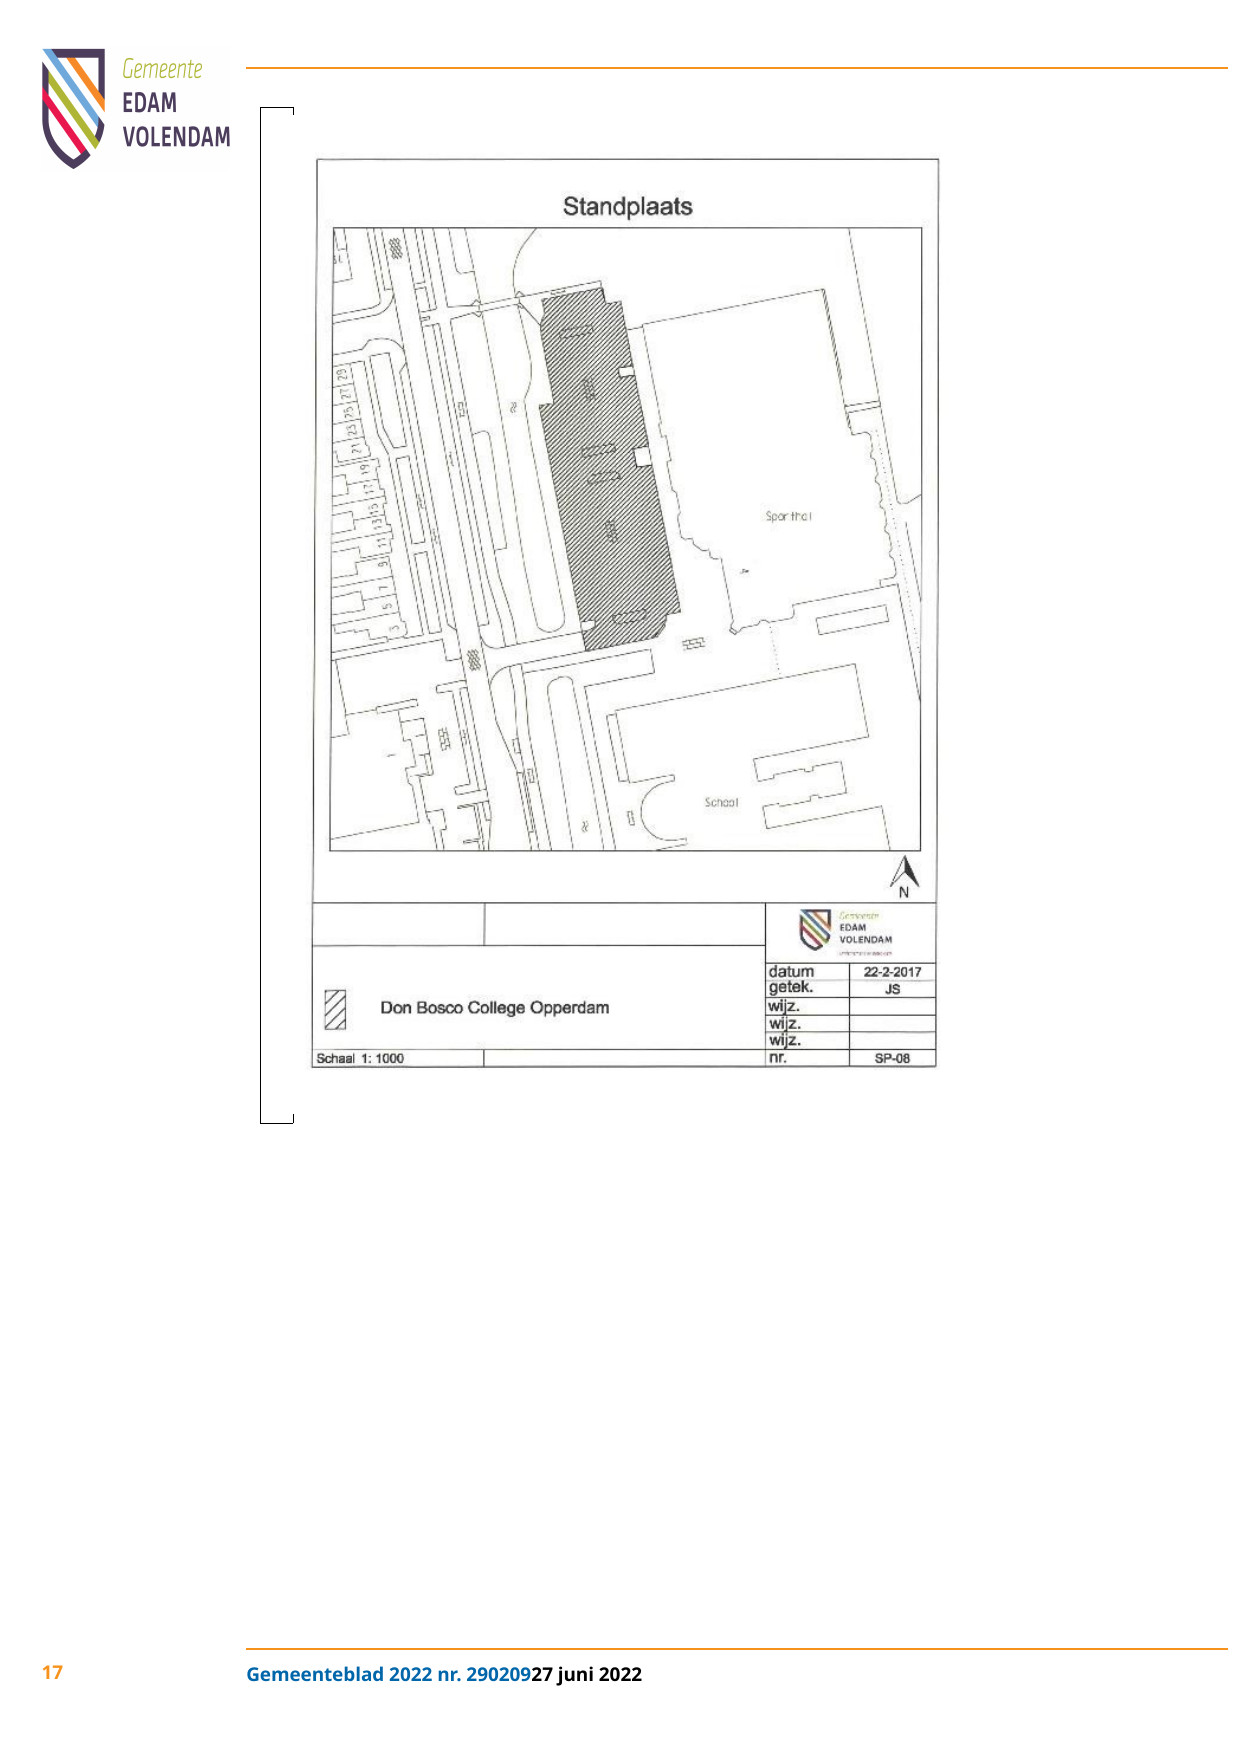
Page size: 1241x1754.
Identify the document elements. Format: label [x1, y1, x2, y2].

picture [41, 47, 231, 172]
picture [268, 115, 978, 1114]
